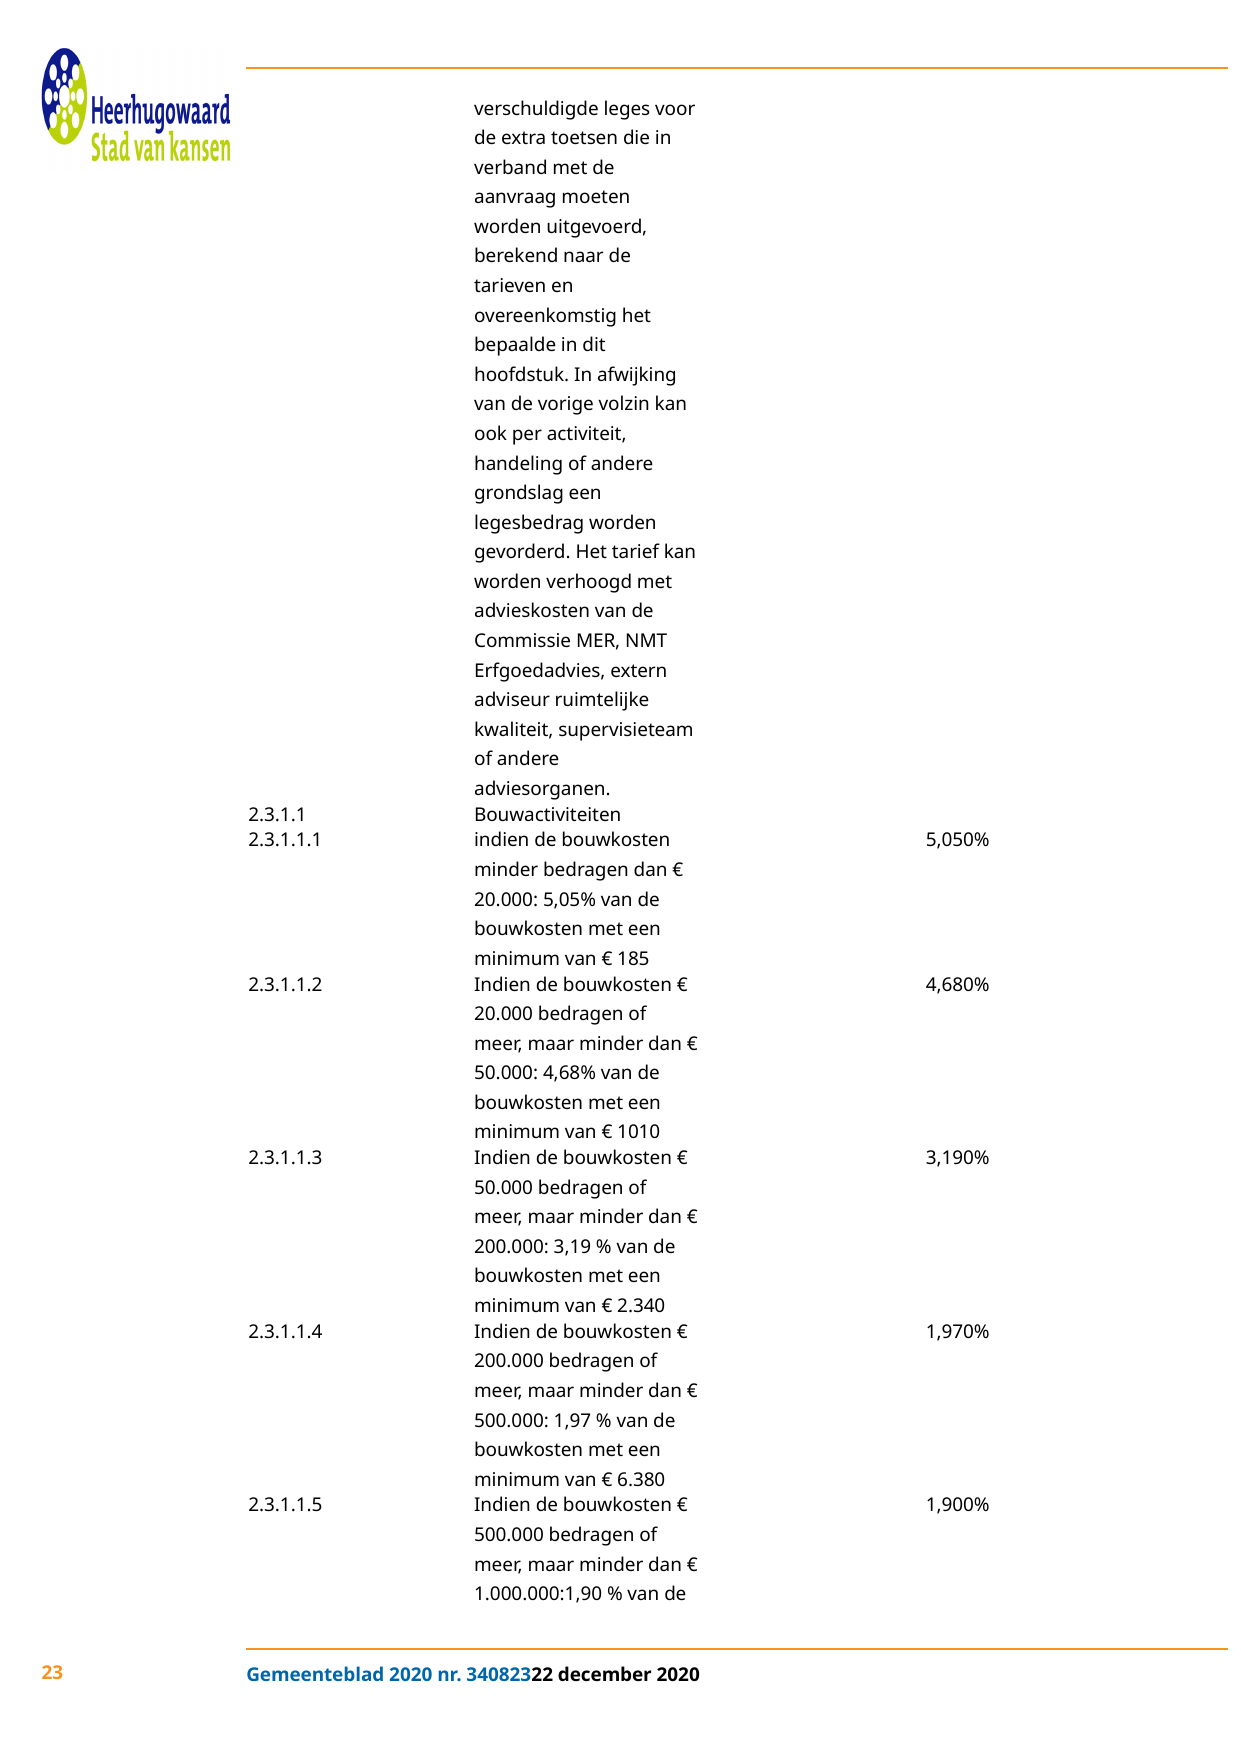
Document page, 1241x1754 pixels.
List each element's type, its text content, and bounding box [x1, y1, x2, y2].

table_cell indien de bouwkosten minder bedragen dan € 20.000: 5,05% van de bouwkosten met een minimum van € 185 [474, 827, 700, 971]
table_cell Indien de bouwkosten € 200.000 bedragen of meer, maar minder dan € 500.000: 1,97 % van de bouwkosten met een minimum van € 6.380 [474, 1318, 700, 1492]
table_cell 2.3.1.1.4 [248, 1318, 474, 1492]
table_cell [926, 801, 1152, 827]
table_cell [700, 1492, 926, 1606]
table_cell [700, 971, 926, 1144]
table_cell 5,050% [926, 827, 1152, 971]
table_cell [926, 95, 1152, 801]
table_cell [700, 1318, 926, 1492]
table_cell 1,900% [926, 1492, 1152, 1606]
table_cell [248, 95, 474, 801]
table_cell Indien de bouwkosten € 50.000 bedragen of meer, maar minder dan € 200.000: 3,19 % van de bouwkosten met een minimum van € 2.340 [474, 1144, 700, 1318]
table_cell Bouwactiviteiten [474, 801, 700, 827]
table_cell [700, 827, 926, 971]
table_cell Indien de bouwkosten € 20.000 bedragen of meer, maar minder dan € 50.000: 4,68% van de bouwkosten met een minimum van € 1010 [474, 971, 700, 1144]
table_cell verschuldigde leges voor de extra toetsen die in verband met de aanvraag moeten worden uitgevoerd, berekend naar de tarieven en overeenkomstig het bepaalde in dit hoofdstuk. In afwijking van de vorige volzin kan ook per activiteit, handeling of andere grondslag een legesbedrag worden gevorderd. Het tarief kan worden verhoogd met advieskosten van de Commissie MER, NMT Erfgoedadvies, extern adviseur ruimtelijke kwaliteit, supervisieteam of andere adviesorganen. [474, 95, 700, 801]
table_cell 2.3.1.1 [248, 801, 474, 827]
table_cell 1,970% [926, 1318, 1152, 1492]
table_cell 2.3.1.1.3 [248, 1144, 474, 1318]
table_cell 2.3.1.1.5 [248, 1492, 474, 1606]
table_cell 2.3.1.1.2 [248, 971, 474, 1144]
table_cell [700, 801, 926, 827]
table_cell [700, 95, 926, 801]
picture [41, 47, 231, 172]
table_cell [700, 1144, 926, 1318]
table_cell 4,680% [926, 971, 1152, 1144]
table_cell 2.3.1.1.1 [248, 827, 474, 971]
table_cell 3,190% [926, 1144, 1152, 1318]
table_cell Indien de bouwkosten € 500.000 bedragen of meer, maar minder dan € 1.000.000:1,90 % van de [474, 1492, 700, 1606]
